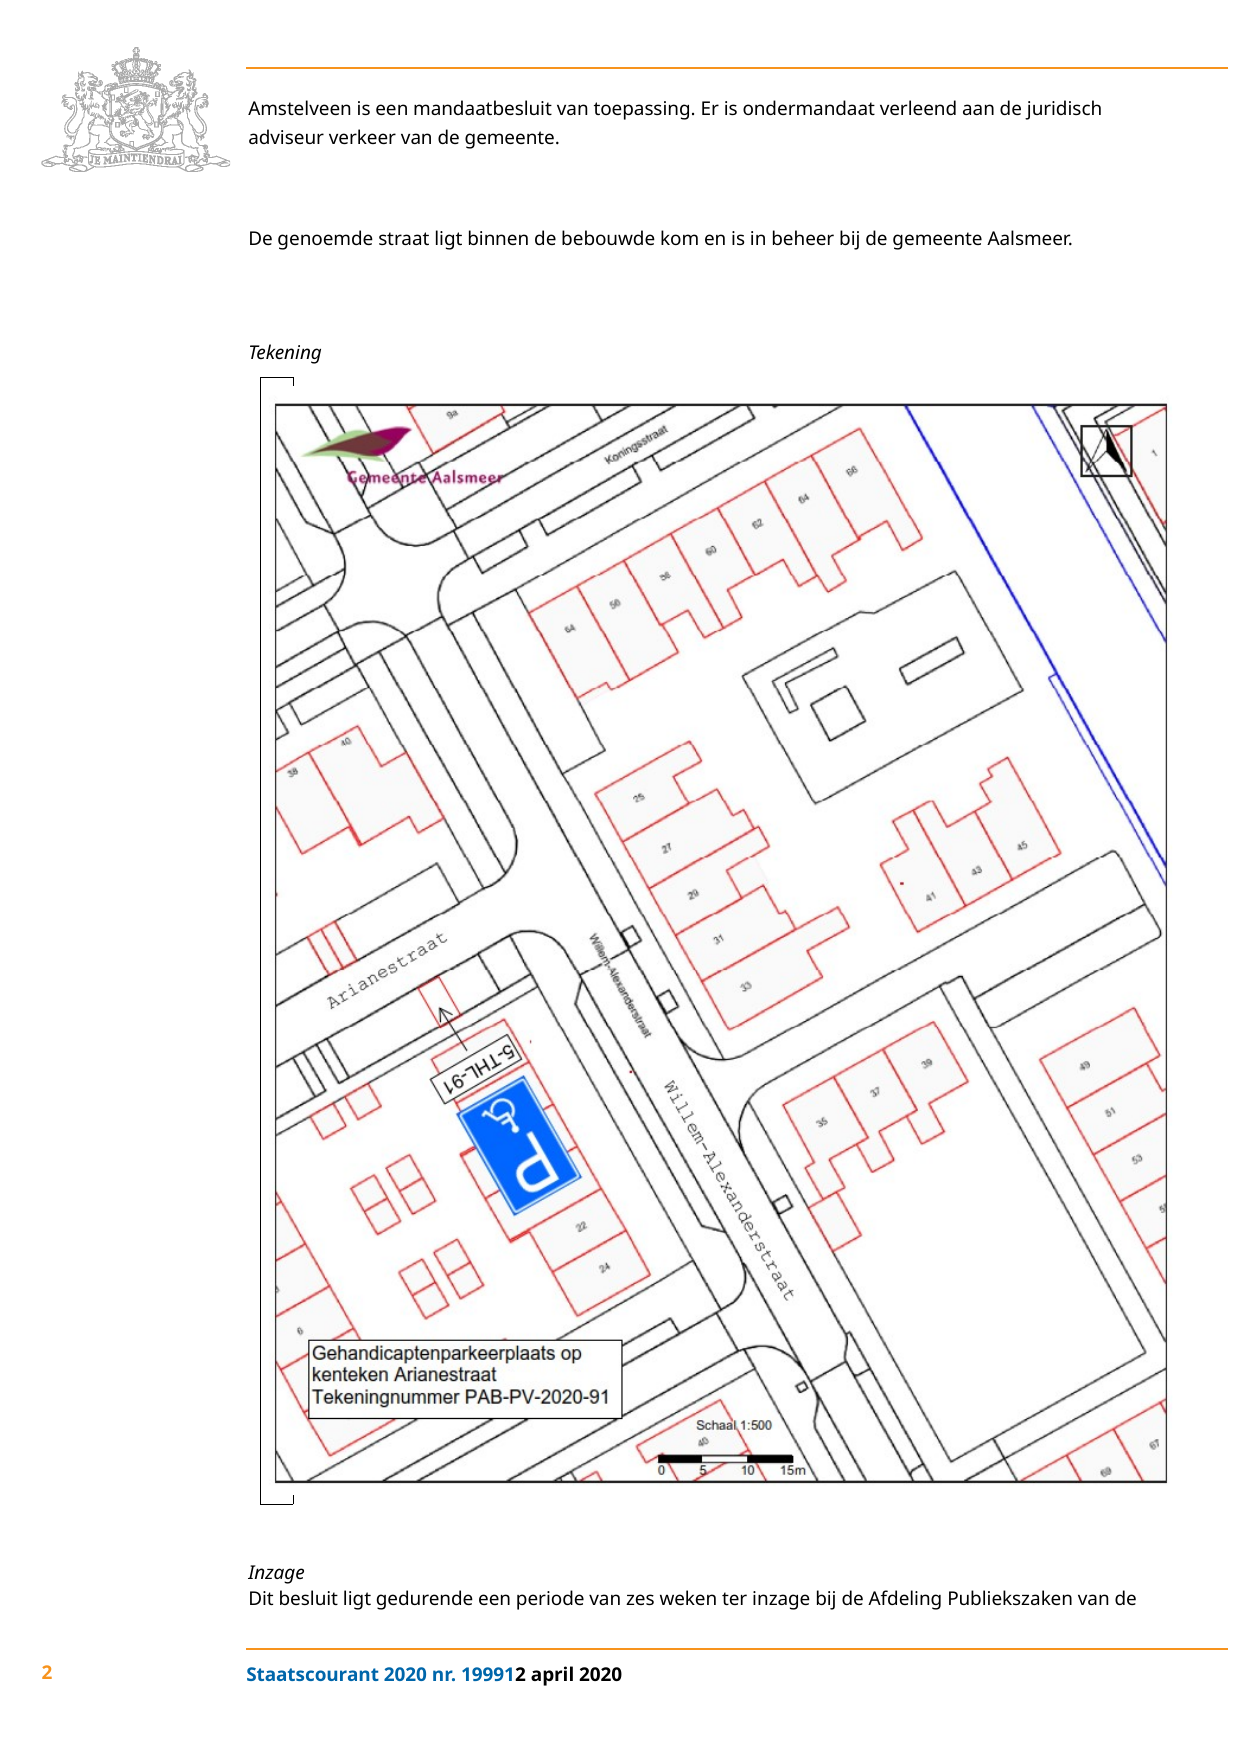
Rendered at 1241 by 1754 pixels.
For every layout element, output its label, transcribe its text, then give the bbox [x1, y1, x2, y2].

picture [268, 386, 1173, 1495]
text Tekening [248, 339, 1152, 365]
text Dit besluit ligt gedurende een periode van zes weken ter inzage bij de Afdeling Publiekszaken van de [248, 1585, 1152, 1611]
picture [41, 47, 231, 172]
text Inzage [248, 1559, 1152, 1585]
text Amstelveen is een mandaatbesluit van toepassing. Er is ondermandaat verleend aan de juridisch adviseur verkeer van de gemeente. [248, 95, 1152, 150]
text De genoemde straat ligt binnen de bebouwde kom en is in beheer bij de gemeente Aalsmeer. [248, 225, 1152, 251]
